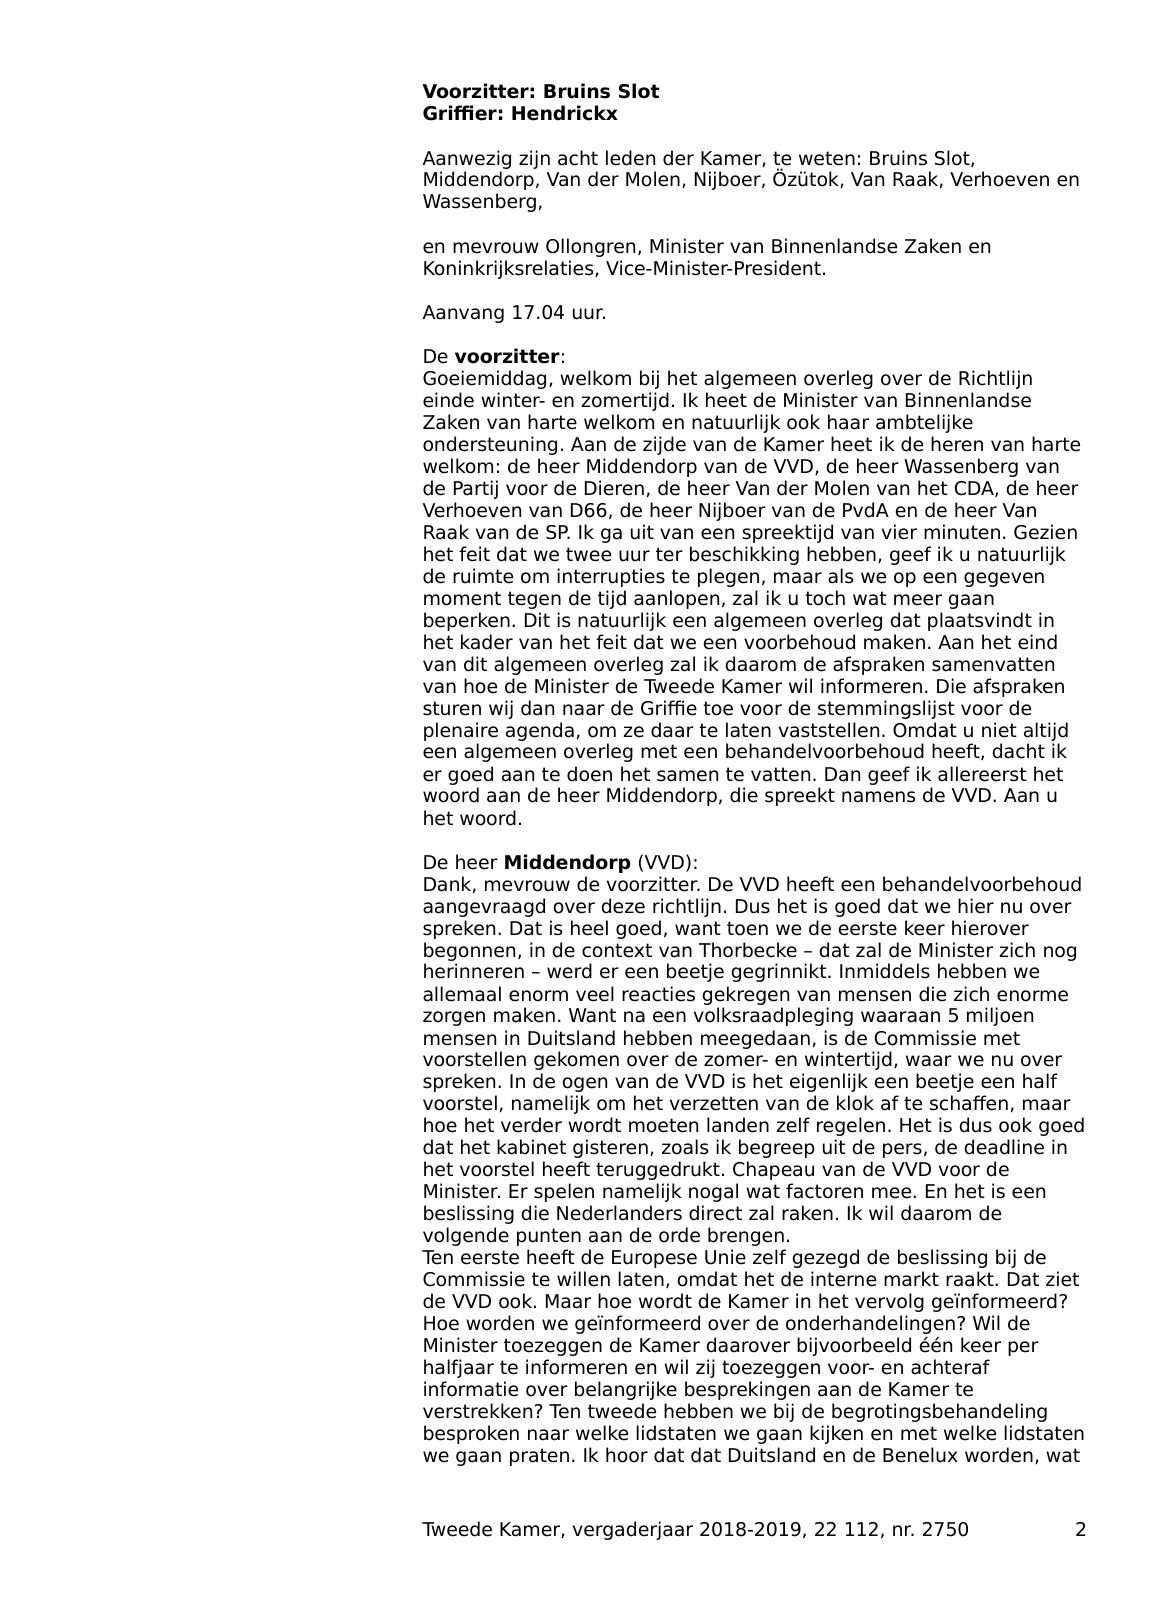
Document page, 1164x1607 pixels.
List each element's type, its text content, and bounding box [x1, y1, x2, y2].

text De voorzitter: [422, 346, 1087, 368]
text Aanvang 17.04 uur. [422, 302, 1087, 324]
text Goeiemiddag, welkom bij het algemeen overleg over de Richtlijn einde winter- en zomertijd. Ik heet de Minister van Binnenlandse Zaken van harte welkom en natuurlijk ook haar ambtelijke ondersteuning. Aan de zijde van de Kamer heet ik de heren van harte welkom: de heer Middendorp van de VVD, de heer Wassenberg van de Partij voor de Dieren, de heer Van der Molen van het CDA, de heer Verhoeven van D66, de heer Nijboer van de PvdA en de heer Van Raak van de SP. Ik ga uit van een spreektijd van vier minuten. Gezien het feit dat we twee uur ter beschikking hebben, geef ik u natuurlijk de ruimte om interrupties te plegen, maar als we op een gegeven moment tegen de tijd aanlopen, zal ik u toch wat meer gaan beperken. Dit is natuurlijk een algemeen overleg dat plaatsvindt in het kader van het feit dat we een voorbehoud maken. Aan het eind van dit algemeen overleg zal ik daarom de afspraken samenvatten van hoe de Minister de Tweede Kamer wil informeren. Die afspraken sturen wij dan naar de Griffie toe voor de stemmingslijst voor de plenaire agenda, om ze daar te laten vaststellen. Omdat u niet altijd een algemeen overleg met een behandelvoorbehoud heeft, dacht ik er goed aan te doen het samen te vatten. Dan geef ik allereerst het woord aan de heer Middendorp, die spreekt namens de VVD. Aan u het woord. [422, 368, 1087, 829]
text Voorzitter: Bruins Slot [422, 81, 1087, 103]
text Ten eerste heeft de Europese Unie zelf gezegd de beslissing bij de Commissie te willen laten, omdat het de interne markt raakt. Dat ziet de VVD ook. Maar hoe wordt de Kamer in het vervolg geïnformeerd? Hoe worden we geïnformeerd over de onderhandelingen? Wil de Minister toezeggen de Kamer daarover bijvoorbeeld één keer per halfjaar te informeren en wil zij toezeggen voor- en achteraf informatie over belangrijke besprekingen aan de Kamer te verstrekken? Ten tweede hebben we bij de begrotingsbehandeling besproken naar welke lidstaten we gaan kijken en met welke lidstaten we gaan praten. Ik hoor dat dat Duitsland en de Benelux worden, wat [422, 1247, 1087, 1467]
text en mevrouw Ollongren, Minister van Binnenlandse Zaken en Koninkrijksrelaties, Vice-Minister-President. [422, 236, 1087, 279]
text Griffier: Hendrickx [422, 103, 1087, 125]
text Aanwezig zijn acht leden der Kamer, te weten: Bruins Slot, Middendorp, Van der Molen, Nijboer, Özütok, Van Raak, Verhoeven en Wassenberg, [422, 147, 1087, 213]
text De heer Middendorp (VVD): [422, 852, 1087, 873]
text Dank, mevrouw de voorzitter. De VVD heeft een behandelvoorbehoud aangevraagd over deze richtlijn. Dus het is goed dat we hier nu over spreken. Dat is heel goed, want toen we de eerste keer hierover begonnen, in de context van Thorbecke – dat zal de Minister zich nog herinneren – werd er een beetje gegrinnikt. Inmiddels hebben we allemaal enorm veel reacties gekregen van mensen die zich enorme zorgen maken. Want na een volksraadpleging waaraan 5 miljoen mensen in Duitsland hebben meegedaan, is de Commissie met voorstellen gekomen over de zomer- en wintertijd, waar we nu over spreken. In de ogen van de VVD is het eigenlijk een beetje een half voorstel, namelijk om het verzetten van de klok af te schaffen, maar hoe het verder wordt moeten landen zelf regelen. Het is dus ook goed dat het kabinet gisteren, zoals ik begreep uit de pers, de deadline in het voorstel heeft teruggedrukt. Chapeau van de VVD voor de Minister. Er spelen namelijk nogal wat factoren mee. En het is een beslissing die Nederlanders direct zal raken. Ik wil daarom de volgende punten aan de orde brengen. [422, 873, 1087, 1247]
